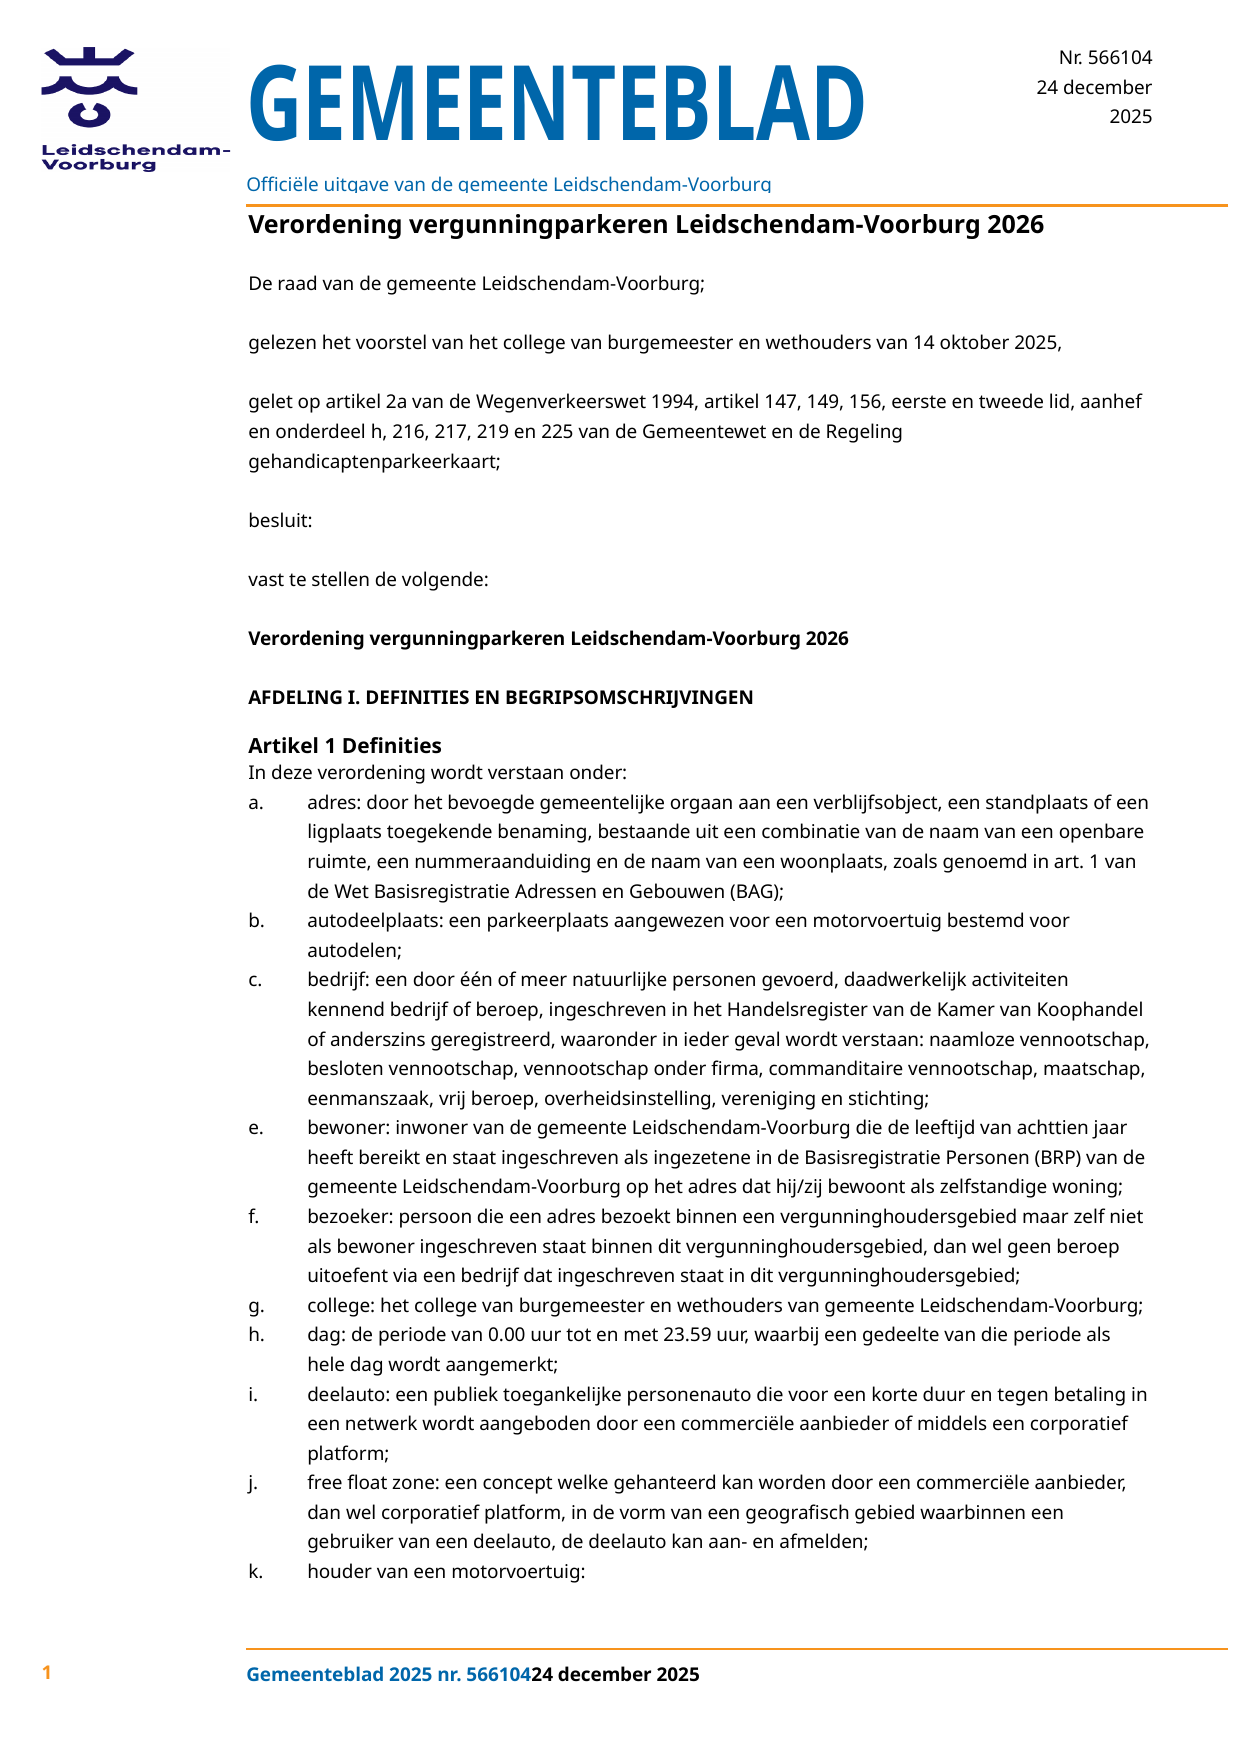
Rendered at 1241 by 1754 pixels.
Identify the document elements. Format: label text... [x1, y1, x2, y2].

text AFDELING I. DEFINITIES EN BEGRIPSOMSCHRIJVINGEN [248, 684, 1152, 710]
list adres: door het bevoegde gemeentelijke orgaan aan een verblijfsobject, een standplaats of een ligplaats toegekende benaming, bestaande uit een combinatie van de naam van een openbare ruimte, een nummeraanduiding en de naam van een woonplaats, zoals genoemd in art. 1 van de Wet Basisregistratie Adressen en Gebouwen (BAG); [248, 789, 1152, 903]
list dag: de periode van 0.00 uur tot en met 23.59 uur, waarbij een gedeelte van die periode als hele dag wordt aangemerkt; [248, 1322, 1152, 1377]
picture [41, 47, 231, 172]
text vast te stellen de volgende: [248, 566, 1152, 592]
list deelauto: een publiek toegankelijke personenauto die voor een korte duur en tegen betaling in een netwerk wordt aangeboden door een commerciële aanbieder of middels een corporatief platform; [248, 1381, 1152, 1466]
list autodeelplaats: een parkeerplaats aangewezen voor een motorvoertuig bestemd voor autodelen; [248, 907, 1152, 963]
text gelet op artikel 2a van de Wegenverkeerswet 1994, artikel 147, 149, 156, eerste en tweede lid, aanhef en onderdeel h, 216, 217, 219 en 225 van de Gemeentewet en de Regeling gehandicaptenparkeerkaart; [248, 389, 1152, 473]
text Verordening vergunningparkeren Leidschendam-Voorburg 2026 [248, 625, 1152, 651]
list bedrijf: een door één of meer natuurlijke personen gevoerd, daadwerkelijk activiteiten kennend bedrijf of beroep, ingeschreven in het Handelsregister van de Kamer van Koophandel of anderszins geregistreerd, waaronder in ieder geval wordt verstaan: naamloze vennootschap, besloten vennootschap, vennootschap onder firma, commanditaire vennootschap, maatschap, eenmanszaak, vrij beroep, overheidsinstelling, vereniging en stichting; [248, 967, 1152, 1111]
text De raad van de gemeente Leidschendam-Voorburg; [248, 270, 1152, 296]
text In deze verordening wordt verstaan onder: [248, 759, 1152, 785]
list free float zone: een concept welke gehanteerd kan worden door een commerciële aanbieder, dan wel corporatief platform, in de vorm van een geografisch gebied waarbinnen een gebruiker van een deelauto, de deelauto kan aan- en afmelden; [248, 1469, 1152, 1554]
list college: het college van burgemeester en wethouders van gemeente Leidschendam-Voorburg; [248, 1292, 1152, 1318]
list houder van een motorvoertuig: [248, 1558, 1152, 1584]
text gelezen het voorstel van het college van burgemeester en wethouders van 14 oktober 2025, [248, 329, 1152, 355]
text besluit: [248, 507, 1152, 533]
list bezoeker: persoon die een adres bezoekt binnen een vergunninghoudersgebied maar zelf niet als bewoner ingeschreven staat binnen dit vergunninghoudersgebied, dan wel geen beroep uitoefent via een bedrijf dat ingeschreven staat in dit vergunninghoudersgebied; [248, 1203, 1152, 1288]
list bewoner: inwoner van de gemeente Leidschendam-Voorburg die de leeftijd van achttien jaar heeft bereikt en staat ingeschreven als ingezetene in de Basisregistratie Personen (BRP) van de gemeente Leidschendam-Voorburg op het adres dat hij/zij bewoont als zelfstandige woning; [248, 1114, 1152, 1199]
text Artikel 1 Definities [248, 731, 1152, 759]
text Verordening vergunningparkeren Leidschendam-Voorburg 2026 [248, 207, 1152, 241]
